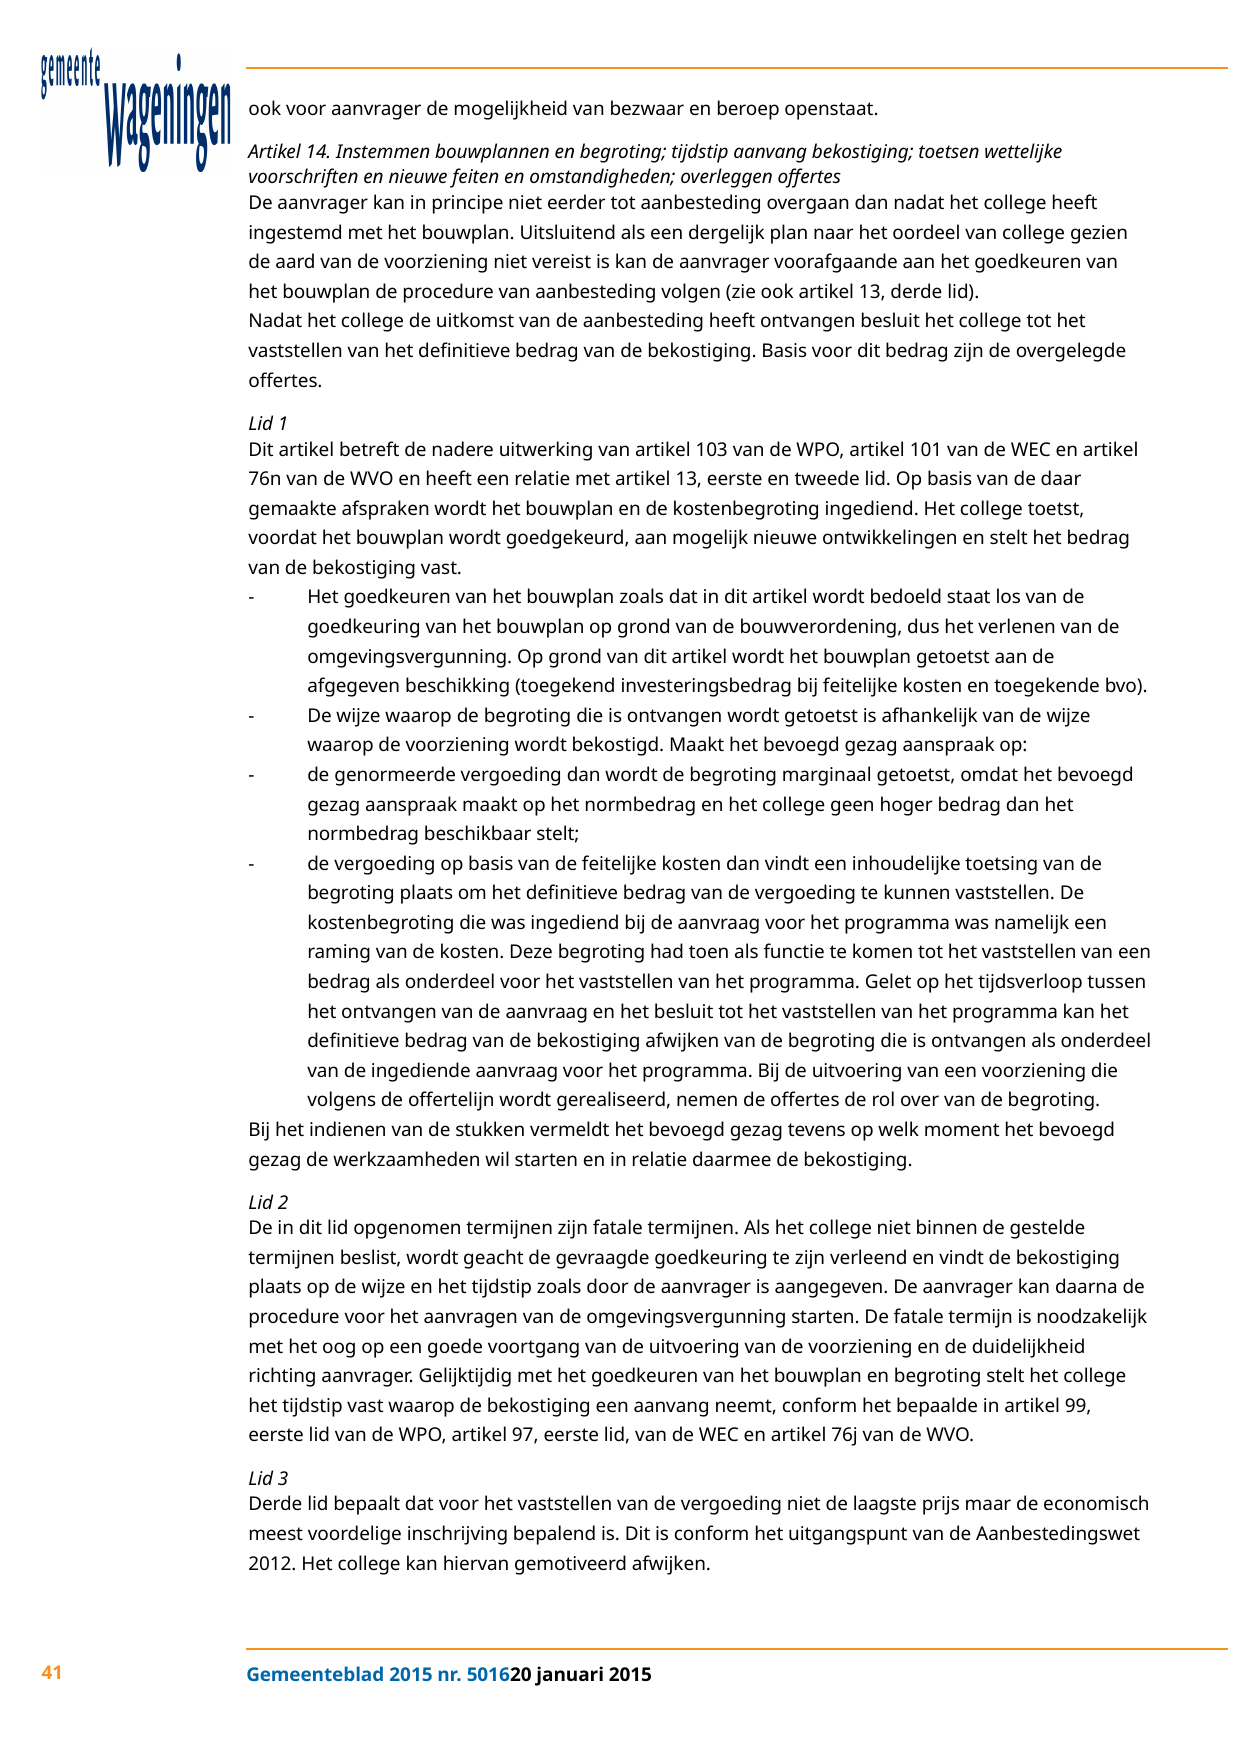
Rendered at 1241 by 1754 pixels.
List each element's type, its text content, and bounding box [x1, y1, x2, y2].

text Derde lid bepaalt dat voor het vaststellen van de vergoeding niet de laagste prijs maar de economisch meest voordelige inschrijving bepalend is. Dit is conform het uitgangspunt van de Aanbestedingswet 2012. Het college kan hiervan gemotiveerd afwijken. [248, 1491, 1152, 1575]
text De aanvrager kan in principe niet eerder tot aanbesteding overgaan dan nadat het college heeft ingestemd met het bouwplan. Uitsluitend als een dergelijk plan naar het oordeel van college gezien de aard van de voorziening niet vereist is kan de aanvrager voorafgaande aan het goedkeuren van het bouwplan de procedure van aanbesteding volgen (zie ook artikel 13, derde lid). [248, 189, 1152, 304]
list Het goedkeuren van het bouwplan zoals dat in dit artikel wordt bedoeld staat los van de goedkeuring van het bouwplan op grond van de bouwverordening, dus het verlenen van de omgevingsvergunning. Op grond van dit artikel wordt het bouwplan getoetst aan de afgegeven beschikking (toegekend investeringsbedrag bij feitelijke kosten en toegekende bvo). [248, 584, 1152, 698]
text Bij het indienen van de stukken vermeldt het bevoegd gezag tevens op welk moment het bevoegd gezag de werkzaamheden wil starten en in relatie daarmee de bekostiging. [248, 1116, 1152, 1171]
list de genormeerde vergoeding dan wordt de begroting marginaal getoetst, omdat het bevoegd gezag aanspraak maakt op het normbedrag en het college geen hoger bedrag dan het normbedrag beschikbaar stelt; [248, 761, 1152, 846]
text Artikel 14. Instemmen bouwplannen en begroting; tijdstip aanvang bekostiging; toetsen wettelijke voorschriften en nieuwe feiten en omstandigheden; overleggen offertes [248, 138, 1152, 189]
text De in dit lid opgenomen termijnen zijn fatale termijnen. Als het college niet binnen de gestelde termijnen beslist, wordt geacht de gevraagde goedkeuring te zijn verleend en vindt de bekostiging plaats op de wijze en het tijdstip zoals door de aanvrager is aangegeven. De aanvrager kan daarna de procedure voor het aanvragen van de omgevingsvergunning starten. De fatale termijn is noodzakelijk met het oog op een goede voortgang van de uitvoering van de voorziening en de duidelijkheid richting aanvrager. Gelijktijdig met het goedkeuren van het bouwplan en begroting stelt het college het tijdstip vast waarop de bekostiging een aanvang neemt, conform het bepaalde in artikel 99, eerste lid van de WPO, artikel 97, eerste lid, van de WEC en artikel 76j van de WVO. [248, 1214, 1152, 1447]
list De wijze waarop de begroting die is ontvangen wordt getoetst is afhankelijk van de wijze waarop de voorziening wordt bekostigd. Maakt het bevoegd gezag aanspraak op: [248, 702, 1152, 757]
text Lid 1 [248, 410, 1152, 436]
text Nadat het college de uitkomst van de aanbesteding heeft ontvangen besluit het college tot het vaststellen van het definitieve bedrag van de bekostiging. Basis voor dit bedrag zijn de overgelegde offertes. [248, 308, 1152, 393]
text Lid 2 [248, 1189, 1152, 1214]
text Dit artikel betreft de nadere uitwerking van artikel 103 van de WPO, artikel 101 van de WEC en artikel 76n van de WVO en heeft een relatie met artikel 13, eerste en tweede lid. Op basis van de daar gemaakte afspraken wordt het bouwplan en de kostenbegroting ingediend. Het college toetst, voordat het bouwplan wordt goedgekeurd, aan mogelijk nieuwe ontwikkelingen en stelt het bedrag van de bekostiging vast. [248, 436, 1152, 580]
text ook voor aanvrager de mogelijkheid van bezwaar en beroep openstaat. [248, 95, 1152, 121]
picture [41, 47, 231, 172]
text Lid 3 [248, 1465, 1152, 1491]
list de vergoeding op basis van de feitelijke kosten dan vindt een inhoudelijke toetsing van de begroting plaats om het definitieve bedrag van de vergoeding te kunnen vaststellen. De kostenbegroting die was ingediend bij de aanvraag voor het programma was namelijk een raming van de kosten. Deze begroting had toen als functie te komen tot het vaststellen van een bedrag als onderdeel voor het vaststellen van het programma. Gelet op het tijdsverloop tussen het ontvangen van de aanvraag en het besluit tot het vaststellen van het programma kan het definitieve bedrag van de bekostiging afwijken van de begroting die is ontvangen als onderdeel van de ingediende aanvraag voor het programma. Bij de uitvoering van een voorziening die volgens de offertelijn wordt gerealiseerd, nemen de offertes de rol over van de begroting. [248, 850, 1152, 1112]
